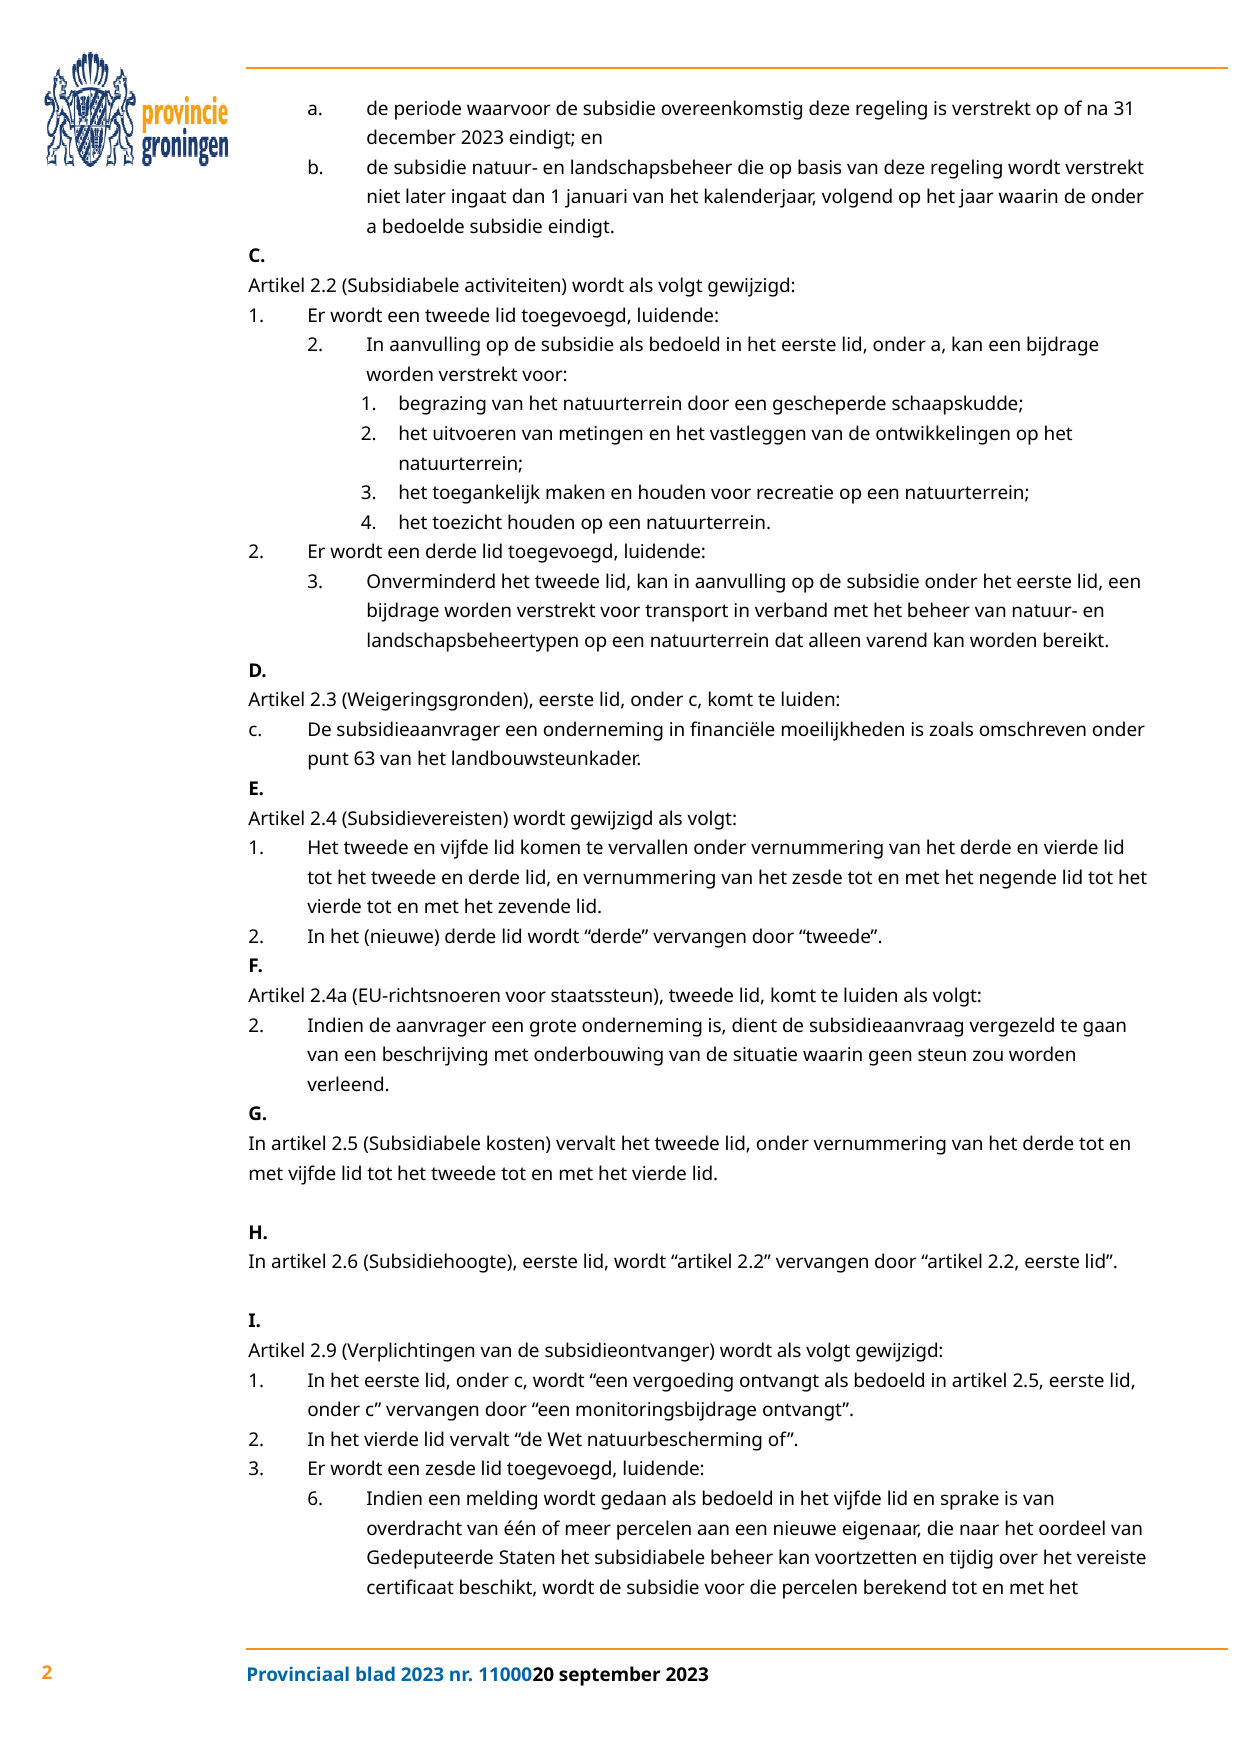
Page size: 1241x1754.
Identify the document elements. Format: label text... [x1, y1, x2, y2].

list Er wordt een zesde lid toegevoegd, luidende: [248, 1456, 1152, 1481]
list Indien de aanvrager een grote onderneming is, dient de subsidieaanvraag vergezeld te gaan van een beschrijving met onderbouwing van de situatie waarin geen steun zou worden verleend. [248, 1012, 1152, 1097]
text Artikel 2.3 (Weigeringsgronden), eerste lid, onder c, komt te luiden: [248, 686, 1152, 712]
list begrazing van het natuurterrein door een gescheperde schaapskudde; [361, 391, 1152, 416]
text In artikel 2.5 (Subsidiabele kosten) vervalt het tweede lid, onder vernummering van het derde tot en met vijfde lid tot het tweede tot en met het vierde lid. [248, 1130, 1152, 1186]
list De subsidieaanvrager een onderneming in financiële moeilijkheden is zoals omschreven onder punt 63 van het landbouwsteunkader. [248, 716, 1152, 771]
list het toezicht houden op een natuurterrein. [361, 509, 1152, 535]
list In het (nieuwe) derde lid wordt “derde” vervangen door “tweede”. [248, 923, 1152, 949]
text E. [248, 775, 1152, 801]
list Het tweede en vijfde lid komen te vervallen onder vernummering van het derde en vierde lid tot het tweede en derde lid, en vernummering van het zesde tot en met het negende lid tot het vierde tot en met het zevende lid. [248, 834, 1152, 919]
list Onverminderd het tweede lid, kan in aanvulling op de subsidie onder het eerste lid, een bijdrage worden verstrekt voor transport in verband met het beheer van natuur- en landschapsbeheertypen op een natuurterrein dat alleen varend kan worden bereikt. [307, 568, 1152, 653]
list In aanvulling op de subsidie als bedoeld in het eerste lid, onder a, kan een bijdrage worden verstrekt voor: [307, 331, 1152, 387]
text Artikel 2.4a (EU-richtsnoeren voor staatssteun), tweede lid, komt te luiden als volgt: [248, 982, 1152, 1008]
list In het vierde lid vervalt “de Wet natuurbescherming of”. [248, 1426, 1152, 1452]
picture [41, 47, 231, 172]
text I. [248, 1308, 1152, 1333]
text H. [248, 1219, 1152, 1245]
list het toegankelijk maken en houden voor recreatie op een natuurterrein; [361, 479, 1152, 505]
list de periode waarvoor de subsidie overeenkomstig deze regeling is verstrekt op of na 31 december 2023 eindigt; en [307, 95, 1152, 150]
list Indien een melding wordt gedaan als bedoeld in het vijfde lid en sprake is van overdracht van één of meer percelen aan een nieuwe eigenaar, die naar het oordeel van Gedeputeerde Staten het subsidiabele beheer kan voortzetten en tijdig over het vereiste certificaat beschikt, wordt de subsidie voor die percelen berekend tot en met het [307, 1485, 1152, 1600]
list de subsidie natuur- en landschapsbeheer die op basis van deze regeling wordt verstrekt niet later ingaat dan 1 januari van het kalenderjaar, volgend op het jaar waarin de onder a bedoelde subsidie eindigt. [307, 154, 1152, 239]
list Er wordt een tweede lid toegevoegd, luidende: [248, 302, 1152, 328]
list het uitvoeren van metingen en het vastleggen van de ontwikkelingen op het natuurterrein; [361, 420, 1152, 476]
text D. [248, 657, 1152, 683]
text Artikel 2.4 (Subsidievereisten) wordt gewijzigd als volgt: [248, 805, 1152, 831]
text F. [248, 953, 1152, 978]
text In artikel 2.6 (Subsidiehoogte), eerste lid, wordt “artikel 2.2” vervangen door “artikel 2.2, eerste lid”. [248, 1248, 1152, 1274]
text Artikel 2.9 (Verplichtingen van de subsidieontvanger) wordt als volgt gewijzigd: [248, 1337, 1152, 1363]
list Er wordt een derde lid toegevoegd, luidende: [248, 538, 1152, 564]
list In het eerste lid, onder c, wordt “een vergoeding ontvangt als bedoeld in artikel 2.5, eerste lid, onder c” vervangen door “een monitoringsbijdrage ontvangt”. [248, 1367, 1152, 1422]
text C. [248, 243, 1152, 268]
text G. [248, 1101, 1152, 1126]
text Artikel 2.2 (Subsidiabele activiteiten) wordt als volgt gewijzigd: [248, 272, 1152, 298]
